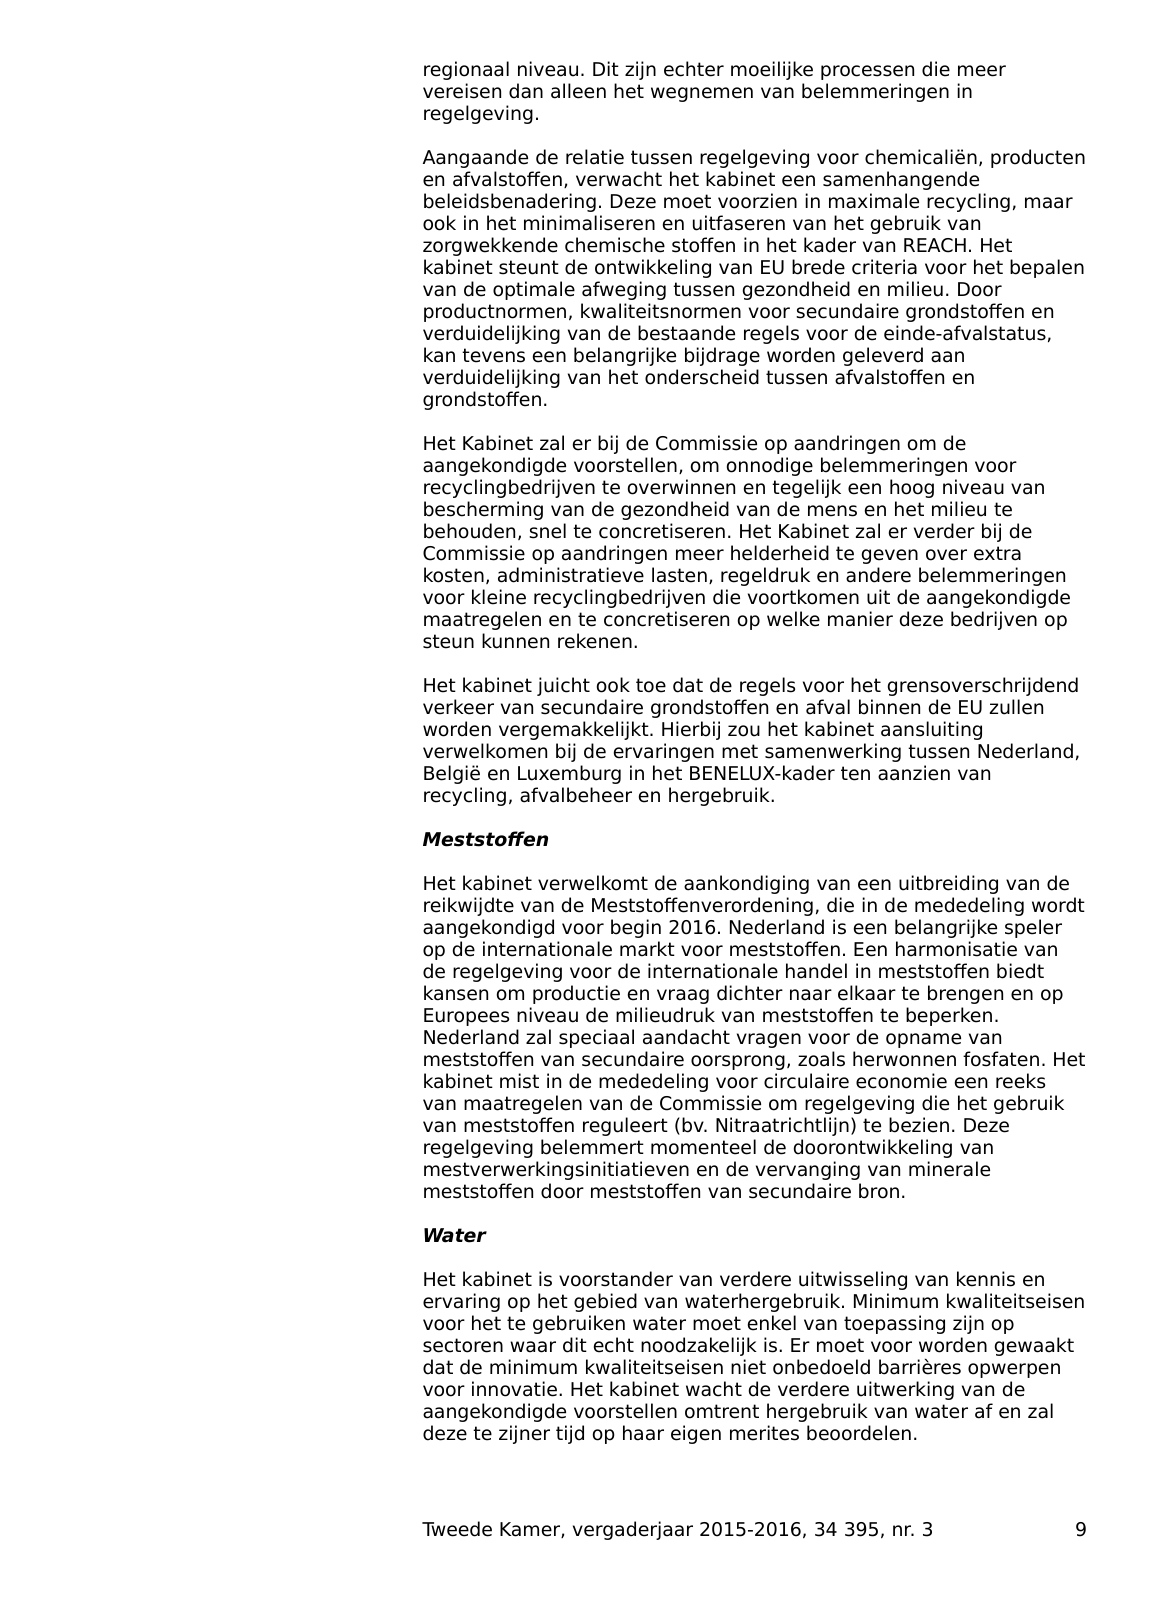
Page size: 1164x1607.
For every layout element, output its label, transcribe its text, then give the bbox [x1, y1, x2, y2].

text regionaal niveau. Dit zijn echter moeilijke processen die meer vereisen dan alleen het wegnemen van belemmeringen in regelgeving. [422, 59, 1087, 125]
text Aangaande de relatie tussen regelgeving voor chemicaliën, producten en afvalstoffen, verwacht het kabinet een samenhangende beleidsbenadering. Deze moet voorzien in maximale recycling, maar ook in het minimaliseren en uitfaseren van het gebruik van zorgwekkende chemische stoffen in het kader van REACH. Het kabinet steunt de ontwikkeling van EU brede criteria voor het bepalen van de optimale afweging tussen gezondheid en milieu. Door productnormen, kwaliteitsnormen voor secundaire grondstoffen en verduidelijking van de bestaande regels voor de einde-afvalstatus, kan tevens een belangrijke bijdrage worden geleverd aan verduidelijking van het onderscheid tussen afvalstoffen en grondstoffen. [422, 147, 1087, 411]
subtitle Water [422, 1225, 1087, 1247]
text Het Kabinet zal er bij de Commissie op aandringen om de aangekondigde voorstellen, om onnodige belemmeringen voor recyclingbedrijven te overwinnen en tegelijk een hoog niveau van bescherming van de gezondheid van de mens en het milieu te behouden, snel te concretiseren. Het Kabinet zal er verder bij de Commissie op aandringen meer helderheid te geven over extra kosten, administratieve lasten, regeldruk en andere belemmeringen voor kleine recyclingbedrijven die voortkomen uit de aangekondigde maatregelen en te concretiseren op welke manier deze bedrijven op steun kunnen rekenen. [422, 433, 1087, 653]
text Het kabinet juicht ook toe dat de regels voor het grensoverschrijdend verkeer van secundaire grondstoffen en afval binnen de EU zullen worden vergemakkelijkt. Hierbij zou het kabinet aansluiting verwelkomen bij de ervaringen met samenwerking tussen Nederland, België en Luxemburg in het BENELUX-kader ten aanzien van recycling, afvalbeheer en hergebruik. [422, 675, 1087, 807]
subtitle Meststoffen [422, 829, 1087, 851]
text Het kabinet is voorstander van verdere uitwisseling van kennis en ervaring op het gebied van waterhergebruik. Minimum kwaliteitseisen voor het te gebruiken water moet enkel van toepassing zijn op sectoren waar dit echt noodzakelijk is. Er moet voor worden gewaakt dat de minimum kwaliteitseisen niet onbedoeld barrières opwerpen voor innovatie. Het kabinet wacht de verdere uitwerking van de aangekondigde voorstellen omtrent hergebruik van water af en zal deze te zijner tijd op haar eigen merites beoordelen. [422, 1269, 1087, 1445]
text Het kabinet verwelkomt de aankondiging van een uitbreiding van de reikwijdte van de Meststoffenverordening, die in de mededeling wordt aangekondigd voor begin 2016. Nederland is een belangrijke speler op de internationale markt voor meststoffen. Een harmonisatie van de regelgeving voor de internationale handel in meststoffen biedt kansen om productie en vraag dichter naar elkaar te brengen en op Europees niveau de milieudruk van meststoffen te beperken. Nederland zal speciaal aandacht vragen voor de opname van meststoffen van secundaire oorsprong, zoals herwonnen fosfaten. Het kabinet mist in de mededeling voor circulaire economie een reeks van maatregelen van de Commissie om regelgeving die het gebruik van meststoffen reguleert (bv. Nitraatrichtlijn) te bezien. Deze regelgeving belemmert momenteel de doorontwikkeling van mestverwerkingsinitiatieven en de vervanging van minerale meststoffen door meststoffen van secundaire bron. [422, 873, 1087, 1203]
